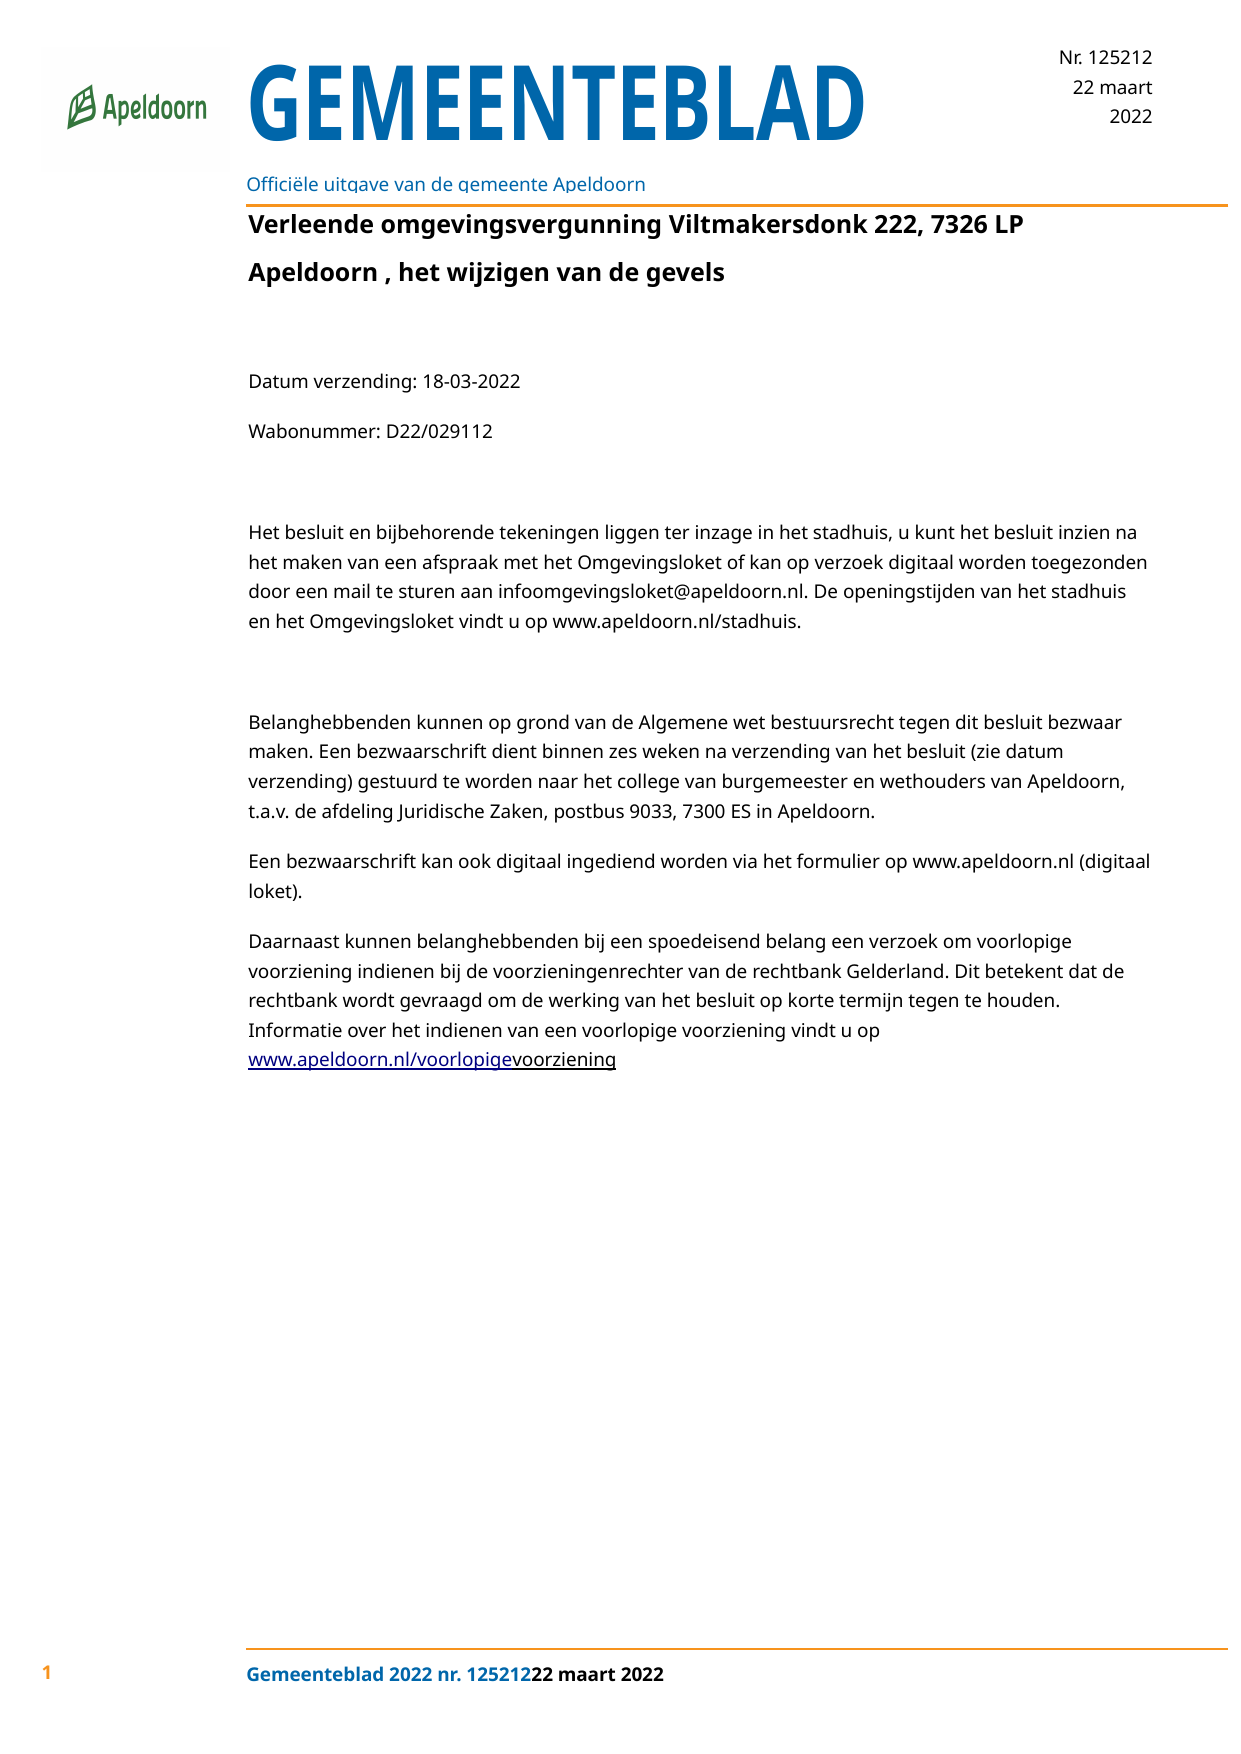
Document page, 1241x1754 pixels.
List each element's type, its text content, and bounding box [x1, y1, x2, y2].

text Belanghebbenden kunnen op grond van de Algemene wet bestuursrecht tegen dit besluit bezwaar maken. Een bezwaarschrift dient binnen zes weken na verzending van het besluit (zie datum verzending) gestuurd te worden naar het college van burgemeester en wethouders van Apeldoorn, t.a.v. de afdeling Juridische Zaken, postbus 9033, 7300 ES in Apeldoorn. [248, 709, 1152, 824]
text Wabonummer: D22/029112 [248, 419, 1152, 444]
text Het besluit en bijbehorende tekeningen liggen ter inzage in het stadhuis, u kunt het besluit inzien na het maken van een afspraak met het Omgevingsloket of kan op verzoek digitaal worden toegezonden door een mail te sturen aan infoomgevingsloket@apeldoorn.nl. De openingstijden van het stadhuis en het Omgevingsloket vindt u op www.apeldoorn.nl/stadhuis. [248, 519, 1152, 634]
text Verleende omgevingsvergunning Viltmakersdonk 222, 7326 LP Apeldoorn , het wijzigen van de gevels [248, 207, 1152, 288]
text Daarnaast kunnen belanghebbenden bij een spoedeisend belang een verzoek om voorlopige voorziening indienen bij de voorzieningenrechter van de rechtbank Gelderland. Dit betekent dat de rechtbank wordt gevraagd om de werking van het besluit op korte termijn tegen te houden. Informatie over het indienen van een voorlopige voorziening vindt u op www.apeldoorn.nl/voorlopigevoorziening [248, 928, 1152, 1072]
text Een bezwaarschrift kan ook digitaal ingediend worden via het formulier op www.apeldoorn.nl (digitaal loket). [248, 848, 1152, 904]
picture [41, 47, 231, 172]
text Datum verzending: 18-03-2022 [248, 368, 1152, 394]
